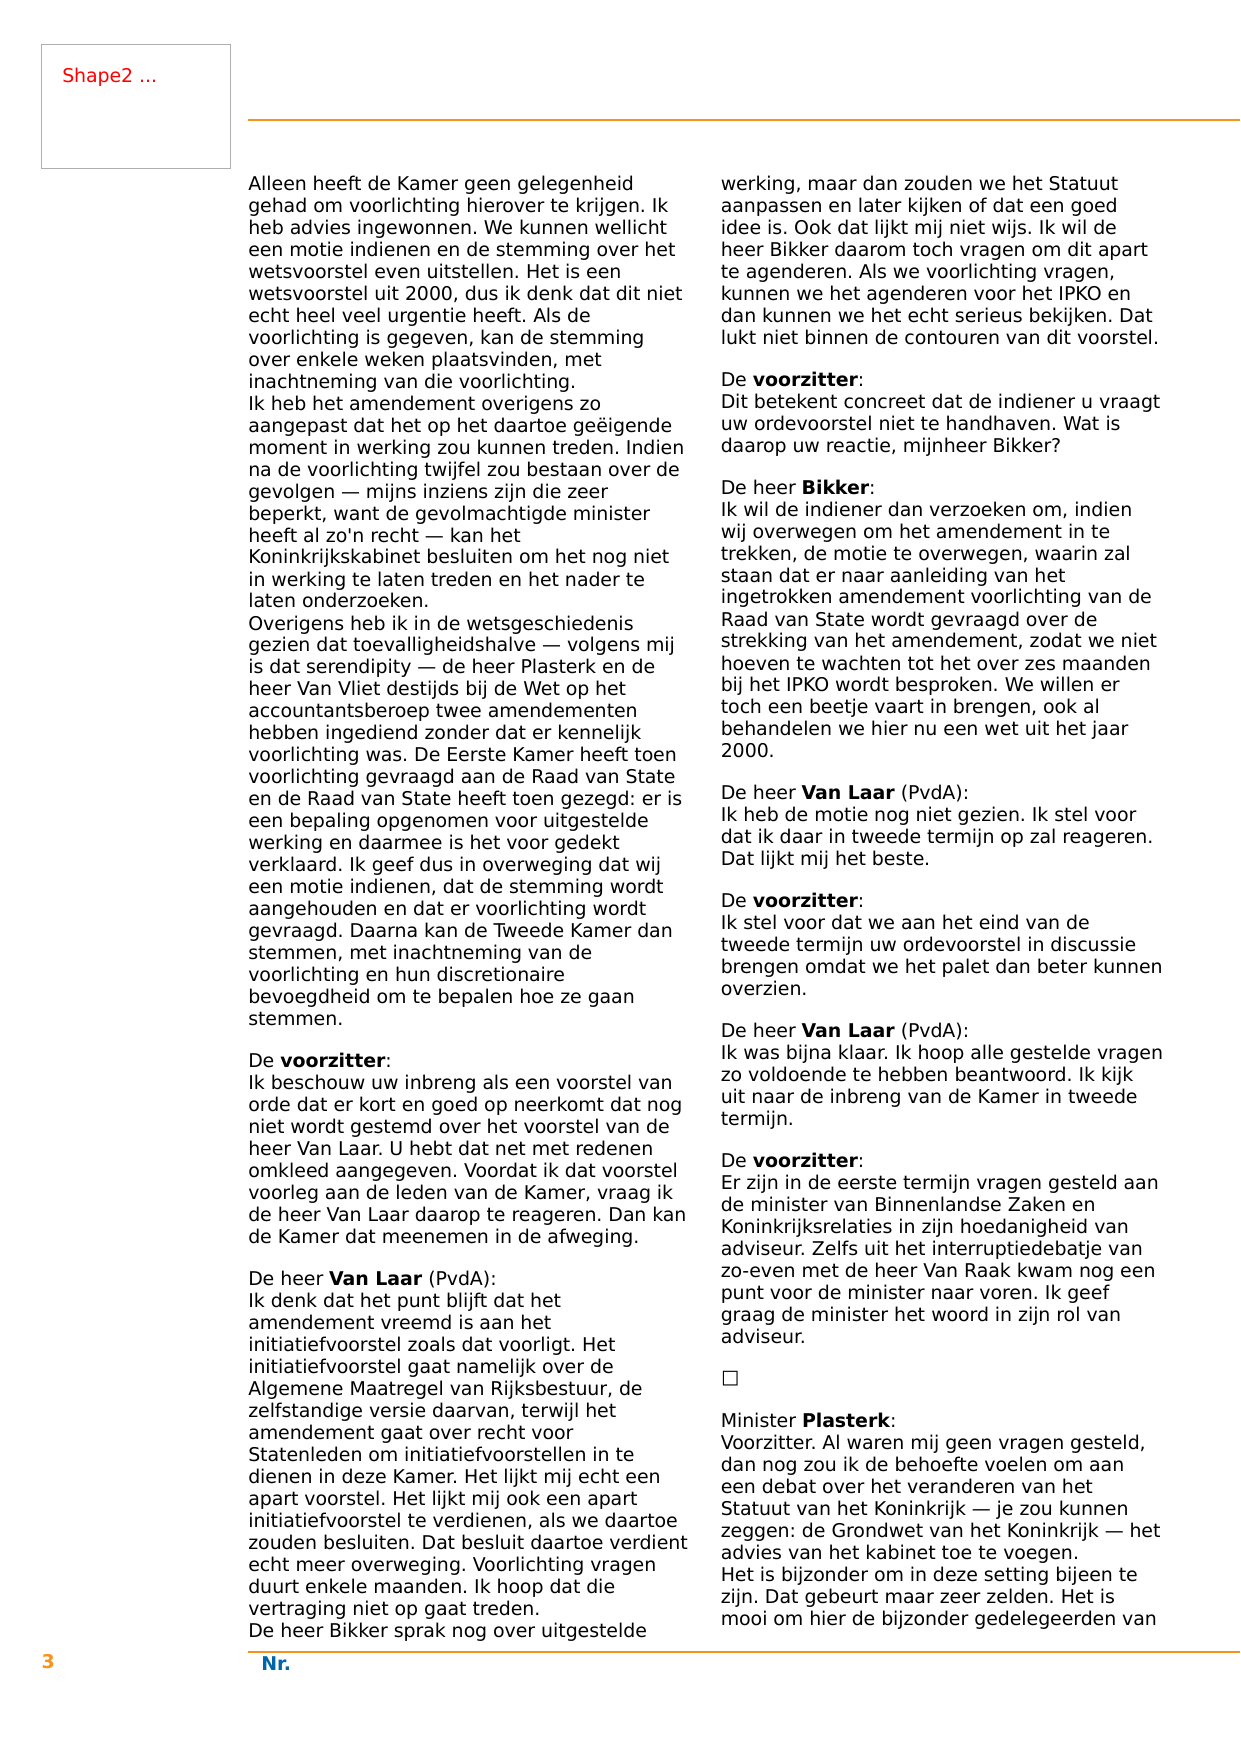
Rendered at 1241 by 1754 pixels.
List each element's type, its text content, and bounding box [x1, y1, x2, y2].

text Ik beschouw uw inbreng als een voorstel van orde dat er kort en goed op neerkomt dat nog niet wordt gestemd over het voorstel van de heer Van Laar. U hebt dat net met redenen omkleed aangegeven. Voordat ik dat voorstel voorleg aan de leden van de Kamer, vraag ik de heer Van Laar daarop te reageren. Dan kan de Kamer dat meenemen in de afweging. [248, 1072, 691, 1248]
text De voorzitter: [248, 1050, 691, 1072]
text Er zijn in de eerste termijn vragen gesteld aan de minister van Binnenlandse Zaken en Koninkrijksrelaties in zijn hoedanigheid van adviseur. Zelfs uit het interruptiedebatje van zo-even met de heer Van Raak kwam nog een punt voor de minister naar voren. Ik geef graag de minister het woord in zijn rol van adviseur. [721, 1172, 1163, 1348]
text Dit betekent concreet dat de indiener u vraagt uw ordevoorstel niet te handhaven. Wat is daarop uw reactie, mijnheer Bikker? [721, 391, 1163, 457]
text Ik stel voor dat we aan het eind van de tweede termijn uw ordevoorstel in discussie brengen omdat we het palet dan beter kunnen overzien. [721, 912, 1163, 1000]
text Alleen heeft de Kamer geen gelegenheid gehad om voorlichting hierover te krijgen. Ik heb advies ingewonnen. We kunnen wellicht een motie indienen en de stemming over het wetsvoorstel even uitstellen. Het is een wetsvoorstel uit 2000, dus ik denk dat dit niet echt heel veel urgentie heeft. Als de voorlichting is gegeven, kan de stemming over enkele weken plaatsvinden, met inachtneming van die voorlichting. [248, 173, 691, 393]
text Ik heb de motie nog niet gezien. Ik stel voor dat ik daar in tweede termijn op zal reageren. Dat lijkt mij het beste. [721, 804, 1163, 870]
text De heer Van Laar (PvdA): [248, 1268, 691, 1290]
text De voorzitter: [721, 890, 1163, 912]
text Minister Plasterk: [721, 1410, 1163, 1432]
text De heer Bikker sprak nog over uitgestelde [248, 1619, 691, 1641]
text Overigens heb ik in de wetsgeschiedenis gezien dat toevalligheidshalve — volgens mij is dat serendipity — de heer Plasterk en de heer Van Vliet destijds bij de Wet op het accountantsberoep twee amendementen hebben ingediend zonder dat er kennelijk voorlichting was. De Eerste Kamer heeft toen voorlichting gevraagd aan de Raad van State en de Raad van State heeft toen gezegd: er is een bepaling opgenomen voor uitgestelde werking en daarmee is het voor gedekt verklaard. Ik geef dus in overweging dat wij een motie indienen, dat de stemming wordt aangehouden en dat er voorlichting wordt gevraagd. Daarna kan de Tweede Kamer dan stemmen, met inachtneming van de voorlichting en hun discretionaire bevoegdheid om te bepalen hoe ze gaan stemmen. [248, 612, 691, 1030]
text Het is bijzonder om in deze setting bijeen te zijn. Dat gebeurt maar zeer zelden. Het is mooi om hier de bijzonder gedelegeerden van [721, 1564, 1163, 1629]
text Ik heb het amendement overigens zo aangepast dat het op het daartoe geëigende moment in werking zou kunnen treden. Indien na de voorlichting twijfel zou bestaan over de gevolgen — mijns inziens zijn die zeer beperkt, want de gevolmachtigde minister heeft al zo'n recht — kan het Koninkrijkskabinet besluiten om het nog niet in werking te laten treden en het nader te laten onderzoeken. [248, 393, 691, 612]
text Ik was bijna klaar. Ik hoop alle gestelde vragen zo voldoende te hebben beantwoord. Ik kijk uit naar de inbreng van de Kamer in tweede termijn. [721, 1042, 1163, 1130]
text Ik wil de indiener dan verzoeken om, indien wij overwegen om het amendement in te trekken, de motie te overwegen, waarin zal staan dat er naar aanleiding van het ingetrokken amendement voorlichting van de Raad van State wordt gevraagd over de strekking van het amendement, zodat we niet hoeven te wachten tot het over zes maanden bij het IPKO wordt besproken. We willen er toch een beetje vaart in brengen, ook al behandelen we hier nu een wet uit het jaar 2000. [721, 498, 1163, 762]
text ⬜ [721, 1368, 1163, 1390]
text Ik denk dat het punt blijft dat het amendement vreemd is aan het initiatiefvoorstel zoals dat voorligt. Het initiatiefvoorstel gaat namelijk over de Algemene Maatregel van Rijksbestuur, de zelfstandige versie daarvan, terwijl het amendement gaat over recht voor Statenleden om initiatiefvoorstellen in te dienen in deze Kamer. Het lijkt mij echt een apart voorstel. Het lijkt mij ook een apart initiatiefvoorstel te verdienen, als we daartoe zouden besluiten. Dat besluit daartoe verdient echt meer overweging. Voorlichting vragen duurt enkele maanden. Ik hoop dat die vertraging niet op gaat treden. [248, 1290, 691, 1619]
text De heer Bikker: [721, 477, 1163, 498]
text De heer Van Laar (PvdA): [721, 1020, 1163, 1042]
text werking, maar dan zouden we het Statuut aanpassen en later kijken of dat een goed idee is. Ook dat lijkt mij niet wijs. Ik wil de heer Bikker daarom toch vragen om dit apart te agenderen. Als we voorlichting vragen, kunnen we het agenderen voor het IPKO en dan kunnen we het echt serieus bekijken. Dat lukt niet binnen de contouren van dit voorstel. [721, 173, 1163, 349]
text De voorzitter: [721, 369, 1163, 391]
text Voorzitter. Al waren mij geen vragen gesteld, dan nog zou ik de behoefte voelen om aan een debat over het veranderen van het Statuut van het Koninkrijk — je zou kunnen zeggen: de Grondwet van het Koninkrijk — het advies van het kabinet toe te voegen. [721, 1432, 1163, 1564]
text De heer Van Laar (PvdA): [721, 782, 1163, 804]
text De voorzitter: [721, 1150, 1163, 1172]
